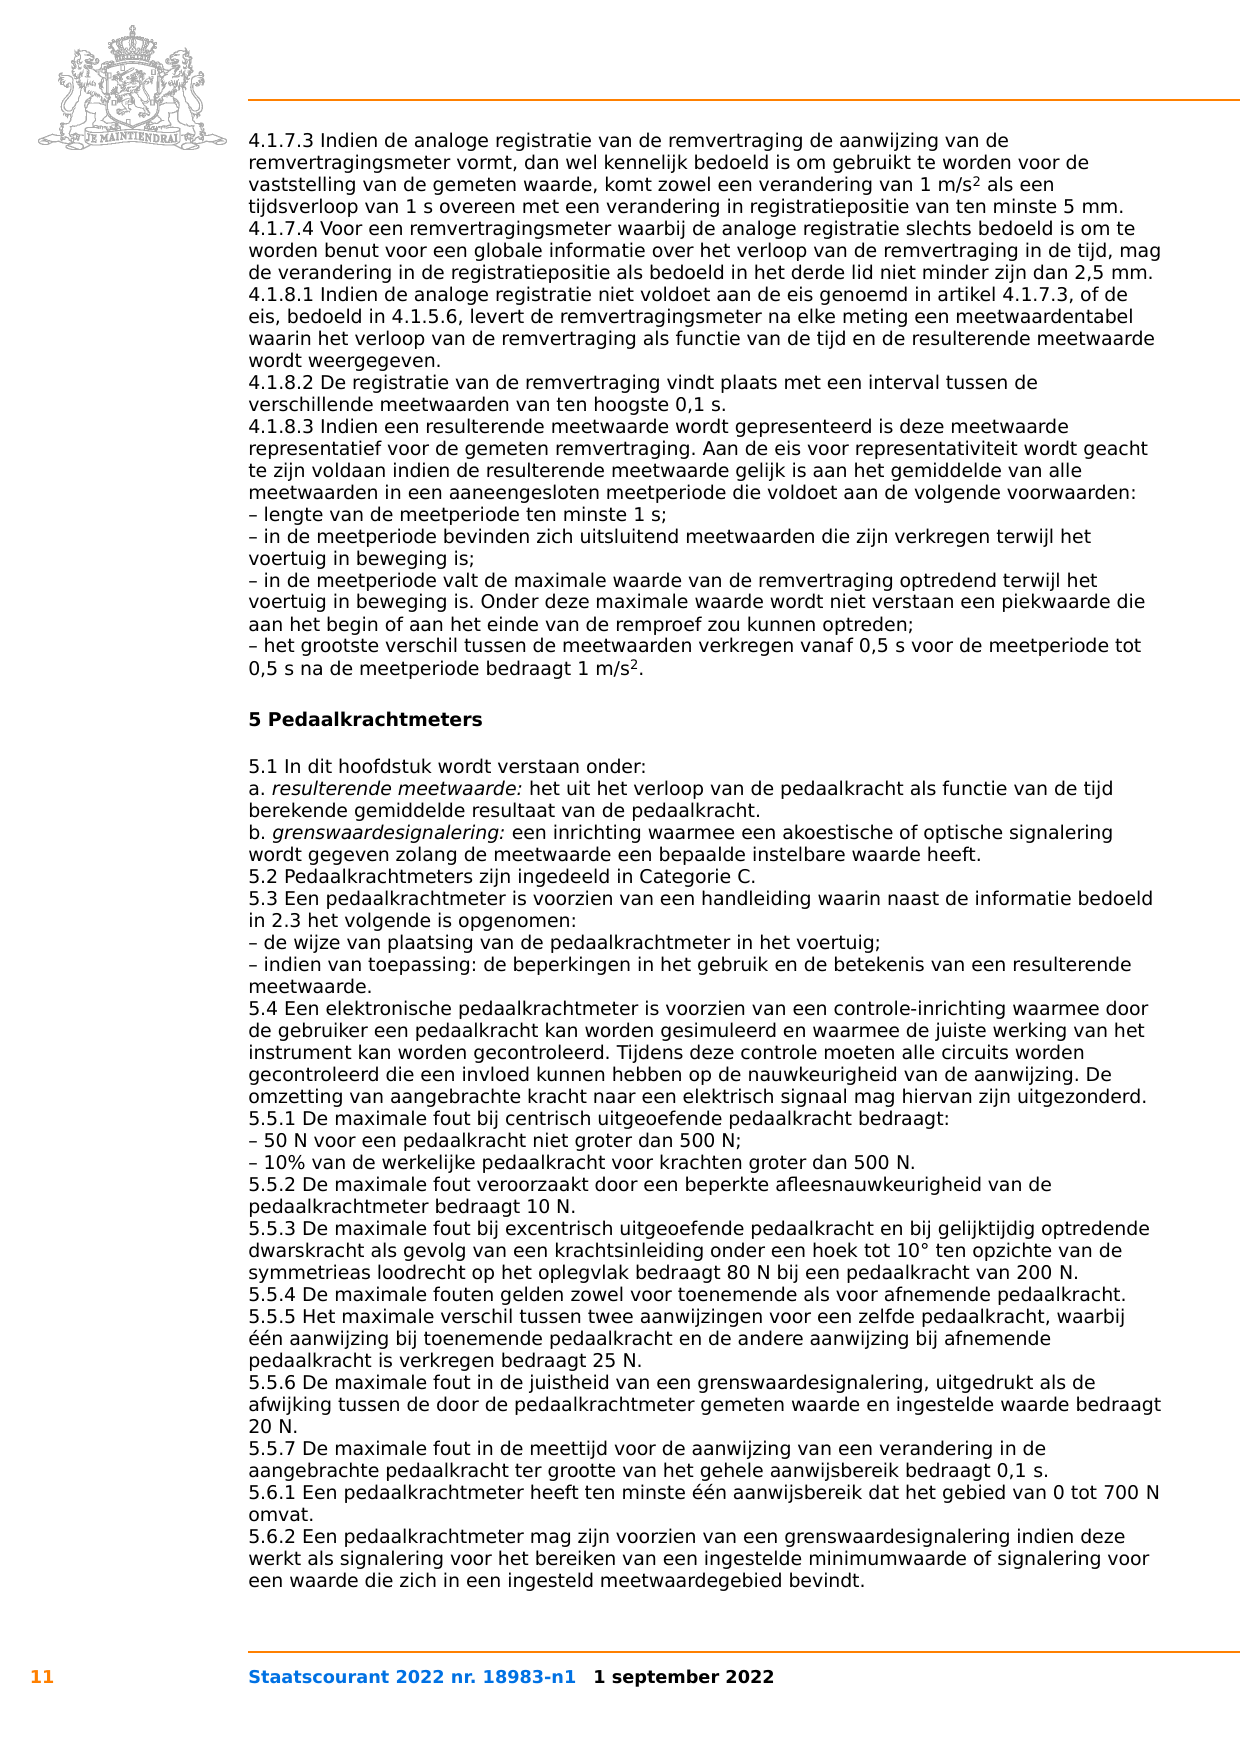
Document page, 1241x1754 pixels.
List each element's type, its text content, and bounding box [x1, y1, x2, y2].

text 5.5.6 De maximale fout in de juistheid van een grenswaardesignalering, uitgedrukt als de afwijking tussen de door de pedaalkrachtmeter gemeten waarde en ingestelde waarde bedraagt 20 N. [248, 1372, 1163, 1438]
text 5.5.3 De maximale fout bij excentrisch uitgeoefende pedaalkracht en bij gelijktijdig optredende dwarskracht als gevolg van een krachtsinleiding onder een hoek tot 10° ten opzichte van de symmetrieas loodrecht op het oplegvlak bedraagt 80 N bij een pedaalkracht van 200 N. [248, 1218, 1163, 1284]
subtitle 5 Pedaalkrachtmeters [248, 709, 1163, 731]
text – 50 N voor een pedaalkracht niet groter dan 500 N; [248, 1130, 1163, 1152]
text 5.5.5 Het maximale verschil tussen twee aanwijzingen voor een zelfde pedaalkracht, waarbij één aanwijzing bij toenemende pedaalkracht en de andere aanwijzing bij afnemende pedaalkracht is verkregen bedraagt 25 N. [248, 1306, 1163, 1372]
text 4.1.7.3 Indien de analoge registratie van de remvertraging de aanwijzing van de remvertragingsmeter vormt, dan wel kennelijk bedoeld is om gebruikt te worden voor de vaststelling van de gemeten waarde, komt zowel een verandering van 1 m/s2 als een tijdsverloop van 1 s overeen met een verandering in registratiepositie van ten minste 5 mm. [248, 130, 1163, 218]
text 4.1.8.1 Indien de analoge registratie niet voldoet aan de eis genoemd in artikel 4.1.7.3, of de eis, bedoeld in 4.1.5.6, levert de remvertragingsmeter na elke meting een meetwaardentabel waarin het verloop van de remvertraging als functie van de tijd en de resulterende meetwaarde wordt weergegeven. [248, 284, 1163, 372]
text – 10% van de werkelijke pedaalkracht voor krachten groter dan 500 N. [248, 1152, 1163, 1174]
text – indien van toepassing: de beperkingen in het gebruik en de betekenis van een resulterende meetwaarde. [248, 954, 1163, 998]
text 5.4 Een elektronische pedaalkrachtmeter is voorzien van een controle-inrichting waarmee door de gebruiker een pedaalkracht kan worden gesimuleerd en waarmee de juiste werking van het instrument kan worden gecontroleerd. Tijdens deze controle moeten alle circuits worden gecontroleerd die een invloed kunnen hebben op de nauwkeurigheid van de aanwijzing. De omzetting van aangebrachte kracht naar een elektrisch signaal mag hiervan zijn uitgezonderd. [248, 998, 1163, 1108]
text 4.1.8.3 Indien een resulterende meetwaarde wordt gepresenteerd is deze meetwaarde representatief voor de gemeten remvertraging. Aan de eis voor representativiteit wordt geacht te zijn voldaan indien de resulterende meetwaarde gelijk is aan het gemiddelde van alle meetwaarden in een aaneengesloten meetperiode die voldoet aan de volgende voorwaarden: [248, 416, 1163, 503]
text 5.5.7 De maximale fout in de meettijd voor de aanwijzing van een verandering in de aangebrachte pedaalkracht ter grootte van het gehele aanwijsbereik bedraagt 0,1 s. [248, 1438, 1163, 1482]
picture [38, 25, 227, 150]
text a. resulterende meetwaarde: het uit het verloop van de pedaalkracht als functie van de tijd berekende gemiddelde resultaat van de pedaalkracht. [248, 778, 1163, 822]
text 5.5.4 De maximale fouten gelden zowel voor toenemende als voor afnemende pedaalkracht. [248, 1284, 1163, 1306]
text 5.6.2 Een pedaalkrachtmeter mag zijn voorzien van een grenswaardesignalering indien deze werkt als signalering voor het bereiken van een ingestelde minimumwaarde of signalering voor een waarde die zich in een ingesteld meetwaardegebied bevindt. [248, 1526, 1163, 1592]
text 5.3 Een pedaalkrachtmeter is voorzien van een handleiding waarin naast de informatie bedoeld in 2.3 het volgende is opgenomen: [248, 888, 1163, 932]
text 5.5.1 De maximale fout bij centrisch uitgeoefende pedaalkracht bedraagt: [248, 1108, 1163, 1130]
text 5.1 In dit hoofdstuk wordt verstaan onder: [248, 756, 1163, 778]
text – in de meetperiode valt de maximale waarde van de remvertraging optredend terwijl het voertuig in beweging is. Onder deze maximale waarde wordt niet verstaan een piekwaarde die aan het begin of aan het einde van de remproef zou kunnen optreden; [248, 569, 1163, 635]
text – in de meetperiode bevinden zich uitsluitend meetwaarden die zijn verkregen terwijl het voertuig in beweging is; [248, 526, 1163, 569]
text – de wijze van plaatsing van de pedaalkrachtmeter in het voertuig; [248, 932, 1163, 954]
text 5.5.2 De maximale fout veroorzaakt door een beperkte afleesnauwkeurigheid van de pedaalkrachtmeter bedraagt 10 N. [248, 1174, 1163, 1218]
text – lengte van de meetperiode ten minste 1 s; [248, 503, 1163, 526]
text 4.1.8.2 De registratie van de remvertraging vindt plaats met een interval tussen de verschillende meetwaarden van ten hoogste 0,1 s. [248, 372, 1163, 416]
text b. grenswaardesignalering: een inrichting waarmee een akoestische of optische signalering wordt gegeven zolang de meetwaarde een bepaalde instelbare waarde heeft. [248, 822, 1163, 866]
text 4.1.7.4 Voor een remvertragingsmeter waarbij de analoge registratie slechts bedoeld is om te worden benut voor een globale informatie over het verloop van de remvertraging in de tijd, mag de verandering in de registratiepositie als bedoeld in het derde lid niet minder zijn dan 2,5 mm. [248, 218, 1163, 284]
text – het grootste verschil tussen de meetwaarden verkregen vanaf 0,5 s voor de meetperiode tot 0,5 s na de meetperiode bedraagt 1 m/s2. [248, 635, 1163, 679]
text 5.2 Pedaalkrachtmeters zijn ingedeeld in Categorie C. [248, 866, 1163, 888]
text 5.6.1 Een pedaalkrachtmeter heeft ten minste één aanwijsbereik dat het gebied van 0 tot 700 N omvat. [248, 1482, 1163, 1526]
